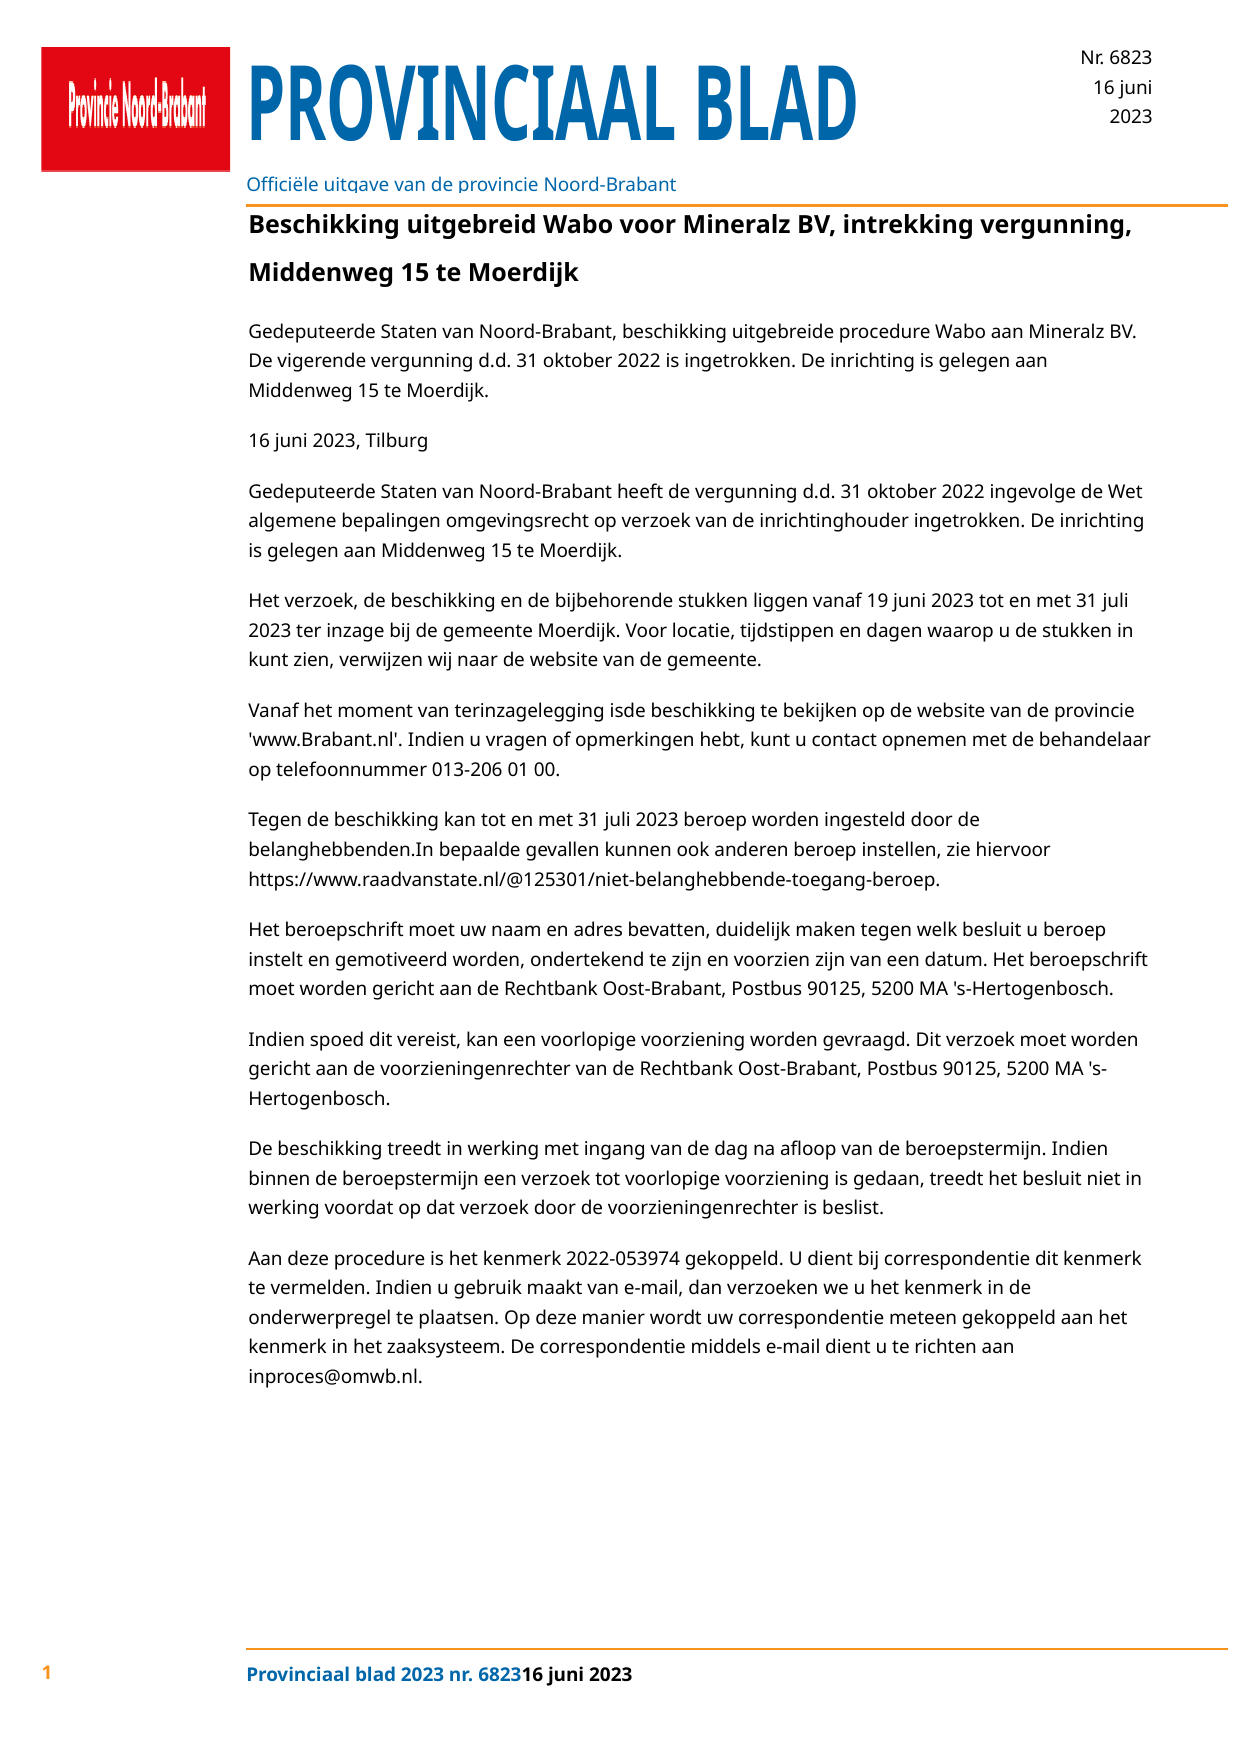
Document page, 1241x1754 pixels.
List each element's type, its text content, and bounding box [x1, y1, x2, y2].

text Aan deze procedure is het kenmerk 2022-053974 gekoppeld. U dient bij correspondentie dit kenmerk te vermelden. Indien u gebruik maakt van e-mail, dan verzoeken we u het kenmerk in de onderwerpregel te plaatsen. Op deze manier wordt uw correspondentie meteen gekoppeld aan het kenmerk in het zaaksysteem. De correspondentie middels e-mail dient u te richten aan inproces@omwb.nl. [248, 1245, 1152, 1389]
text Gedeputeerde Staten van Noord-Brabant heeft de vergunning d.d. 31 oktober 2022 ingevolge de Wet algemene bepalingen omgevingsrecht op verzoek van de inrichtinghouder ingetrokken. De inrichting is gelegen aan Middenweg 15 te Moerdijk. [248, 478, 1152, 563]
text 16 juni 2023, Tilburg [248, 427, 1152, 453]
text Indien spoed dit vereist, kan een voorlopige voorziening worden gevraagd. Dit verzoek moet worden gericht aan de voorzieningenrechter van de Rechtbank Oost-Brabant, Postbus 90125, 5200 MA 's-Hertogenbosch. [248, 1026, 1152, 1111]
text Tegen de beschikking kan tot en met 31 juli 2023 beroep worden ingesteld door de belanghebbenden.In bepaalde gevallen kunnen ook anderen beroep instellen, zie hiervoor https://www.raadvanstate.nl/@125301/niet-belanghebbende-toegang-beroep. [248, 807, 1152, 892]
text De beschikking treedt in werking met ingang van de dag na afloop van de beroepstermijn. Indien binnen de beroepstermijn een verzoek tot voorlopige voorziening is gedaan, treedt het besluit niet in werking voordat op dat verzoek door de voorzieningenrechter is beslist. [248, 1135, 1152, 1220]
text Vanaf het moment van terinzagelegging isde beschikking te bekijken op de website van de provincie 'www.Brabant.nl'. Indien u vragen of opmerkingen hebt, kunt u contact opnemen met de behandelaar op telefoonnummer 013-206 01 00. [248, 697, 1152, 782]
picture [41, 47, 231, 172]
text Het verzoek, de beschikking en de bijbehorende stukken liggen vanaf 19 juni 2023 tot en met 31 juli 2023 ter inzage bij de gemeente Moerdijk. Voor locatie, tijdstippen en dagen waarop u de stukken in kunt zien, verwijzen wij naar de website van de gemeente. [248, 587, 1152, 672]
text Het beroepschrift moet uw naam en adres bevatten, duidelijk maken tegen welk besluit u beroep instelt en gemotiveerd worden, ondertekend te zijn en voorzien zijn van een datum. Het beroepschrift moet worden gericht aan de Rechtbank Oost-Brabant, Postbus 90125, 5200 MA 's-Hertogenbosch. [248, 916, 1152, 1001]
text Gedeputeerde Staten van Noord-Brabant, beschikking uitgebreide procedure Wabo aan Mineralz BV. De vigerende vergunning d.d. 31 oktober 2022 is ingetrokken. De inrichting is gelegen aan Middenweg 15 te Moerdijk. [248, 318, 1152, 403]
text Beschikking uitgebreid Wabo voor Mineralz BV, intrekking vergunning, Middenweg 15 te Moerdijk [248, 207, 1152, 288]
